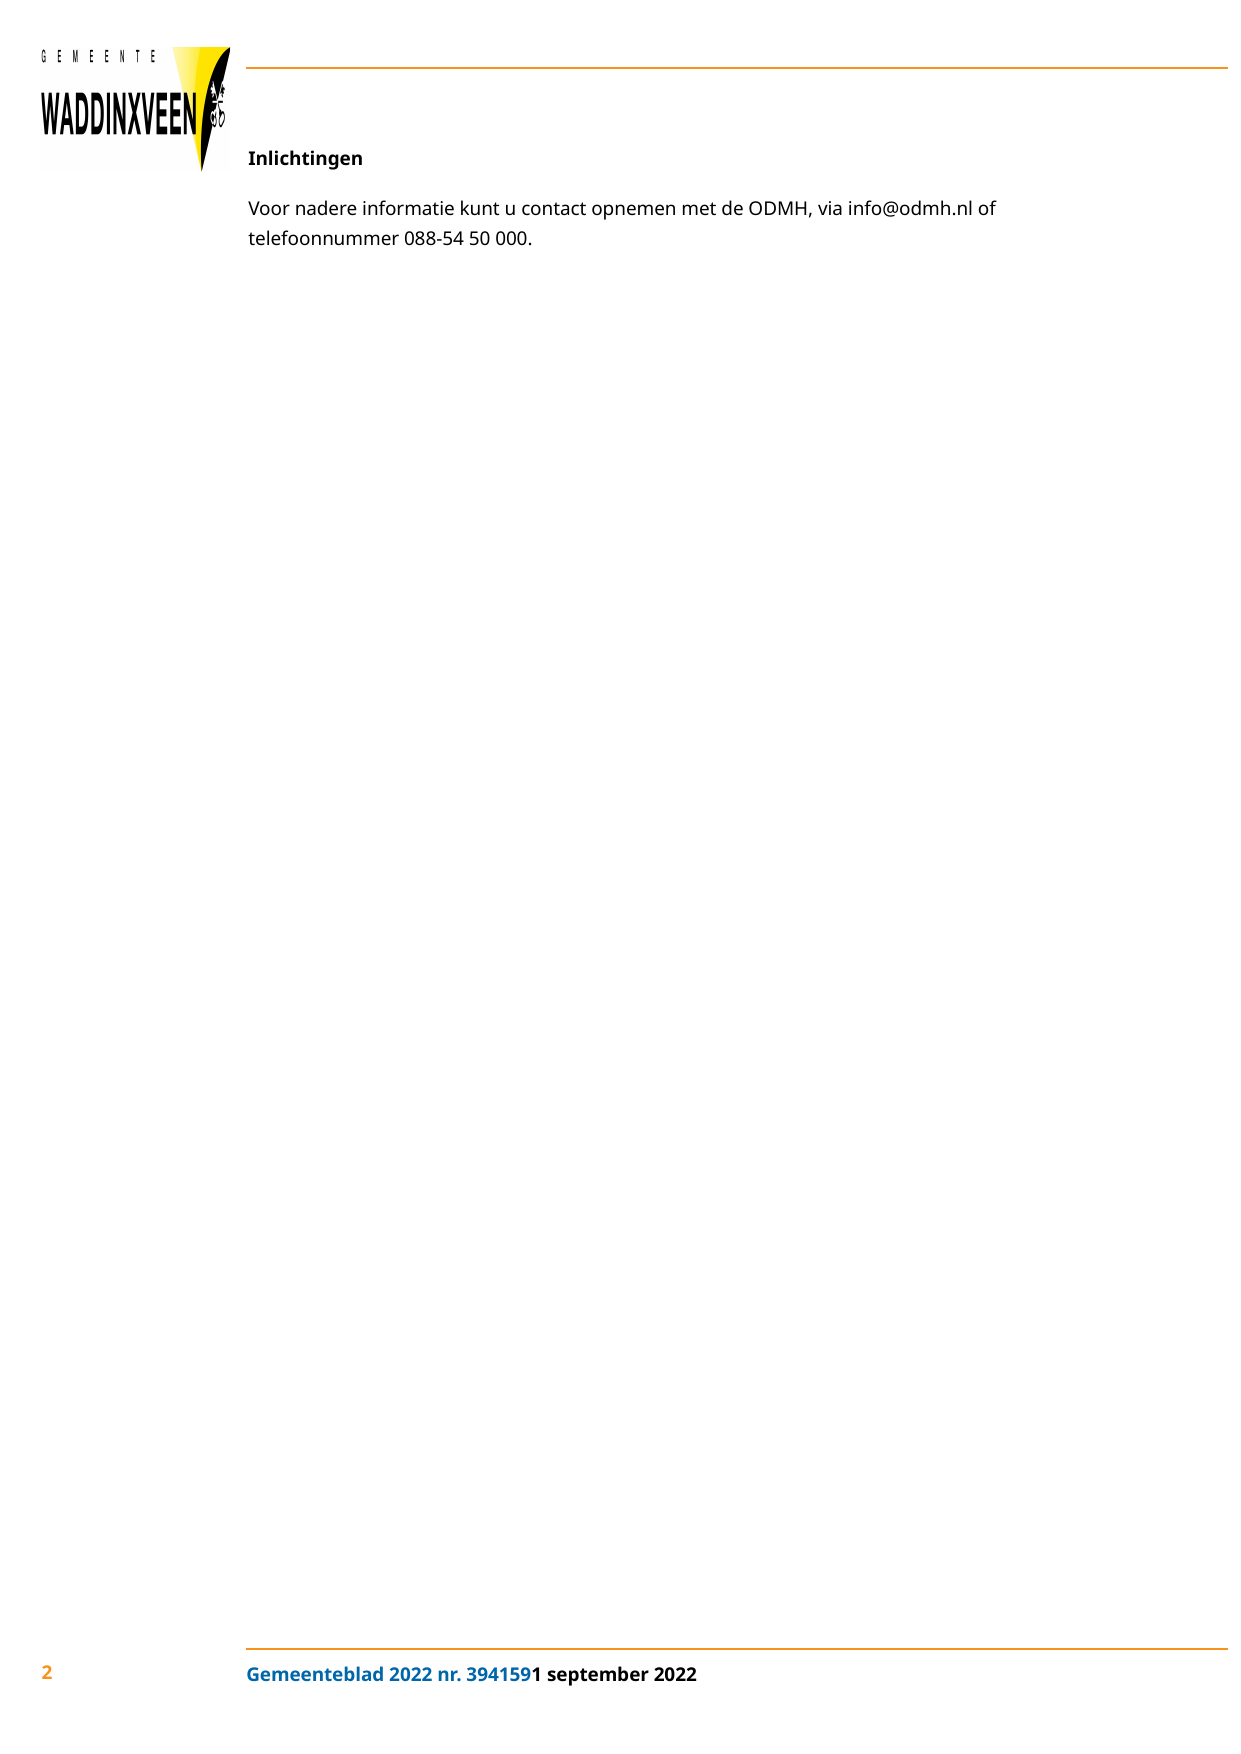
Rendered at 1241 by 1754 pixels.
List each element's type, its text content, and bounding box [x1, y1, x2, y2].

text Inlichtingen [248, 145, 1152, 171]
text Voor nadere informatie kunt u contact opnemen met de ODMH, via info@odmh.nl of telefoonnummer 088-54 50 000. [248, 196, 1152, 251]
picture [41, 47, 231, 172]
